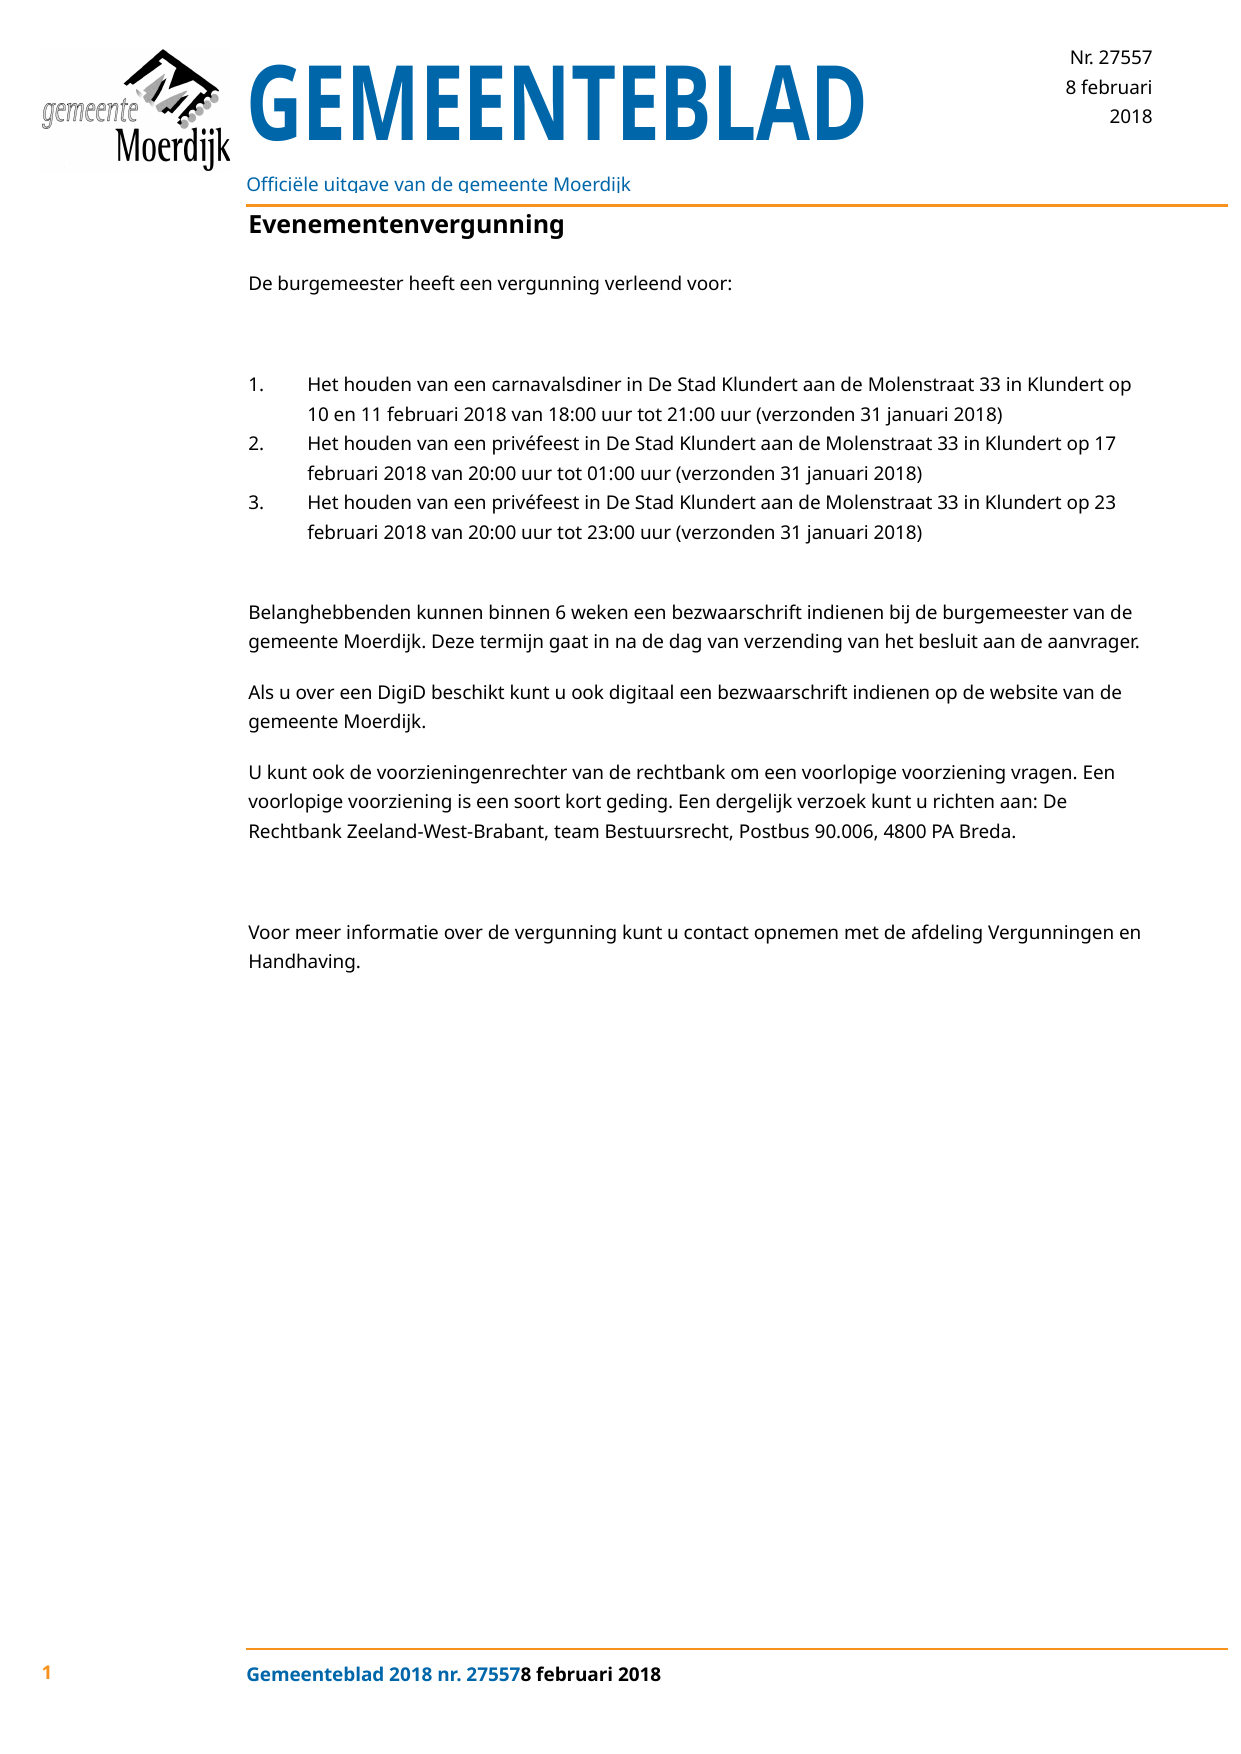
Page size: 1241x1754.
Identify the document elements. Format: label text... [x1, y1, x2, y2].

text Evenementenvergunning [248, 207, 1152, 241]
list Het houden van een privéfeest in De Stad Klundert aan de Molenstraat 33 in Klundert op 23 februari 2018 van 20:00 uur tot 23:00 uur (verzonden 31 januari 2018) [248, 489, 1152, 545]
list Het houden van een carnavalsdiner in De Stad Klundert aan de Molenstraat 33 in Klundert op 10 en 11 februari 2018 van 18:00 uur tot 21:00 uur (verzonden 31 januari 2018) [248, 371, 1152, 426]
text U kunt ook de voorzieningenrechter van de rechtbank om een voorlopige voorziening vragen. Een voorlopige voorziening is een soort kort geding. Een dergelijk verzoek kunt u richten aan: De Rechtbank Zeeland-West-Brabant, team Bestuursrecht, Postbus 90.006, 4800 PA Breda. [248, 759, 1152, 844]
text Voor meer informatie over de vergunning kunt u contact opnemen met de afdeling Vergunningen en Handhaving. [248, 919, 1152, 974]
text Belanghebbenden kunnen binnen 6 weken een bezwaarschrift indienen bij de burgemeester van de gemeente Moerdijk. Deze termijn gaat in na de dag van verzending van het besluit aan de aanvrager. [248, 599, 1152, 654]
list Het houden van een privéfeest in De Stad Klundert aan de Molenstraat 33 in Klundert op 17 februari 2018 van 20:00 uur tot 01:00 uur (verzonden 31 januari 2018) [248, 430, 1152, 486]
picture [41, 47, 231, 172]
text De burgemeester heeft een ­vergunning verleend voor: [248, 270, 1152, 296]
text Als u over een DigiD beschikt kunt u ook digitaal een bezwaarschrift indienen op de website van de gemeente Moerdijk. [248, 679, 1152, 734]
